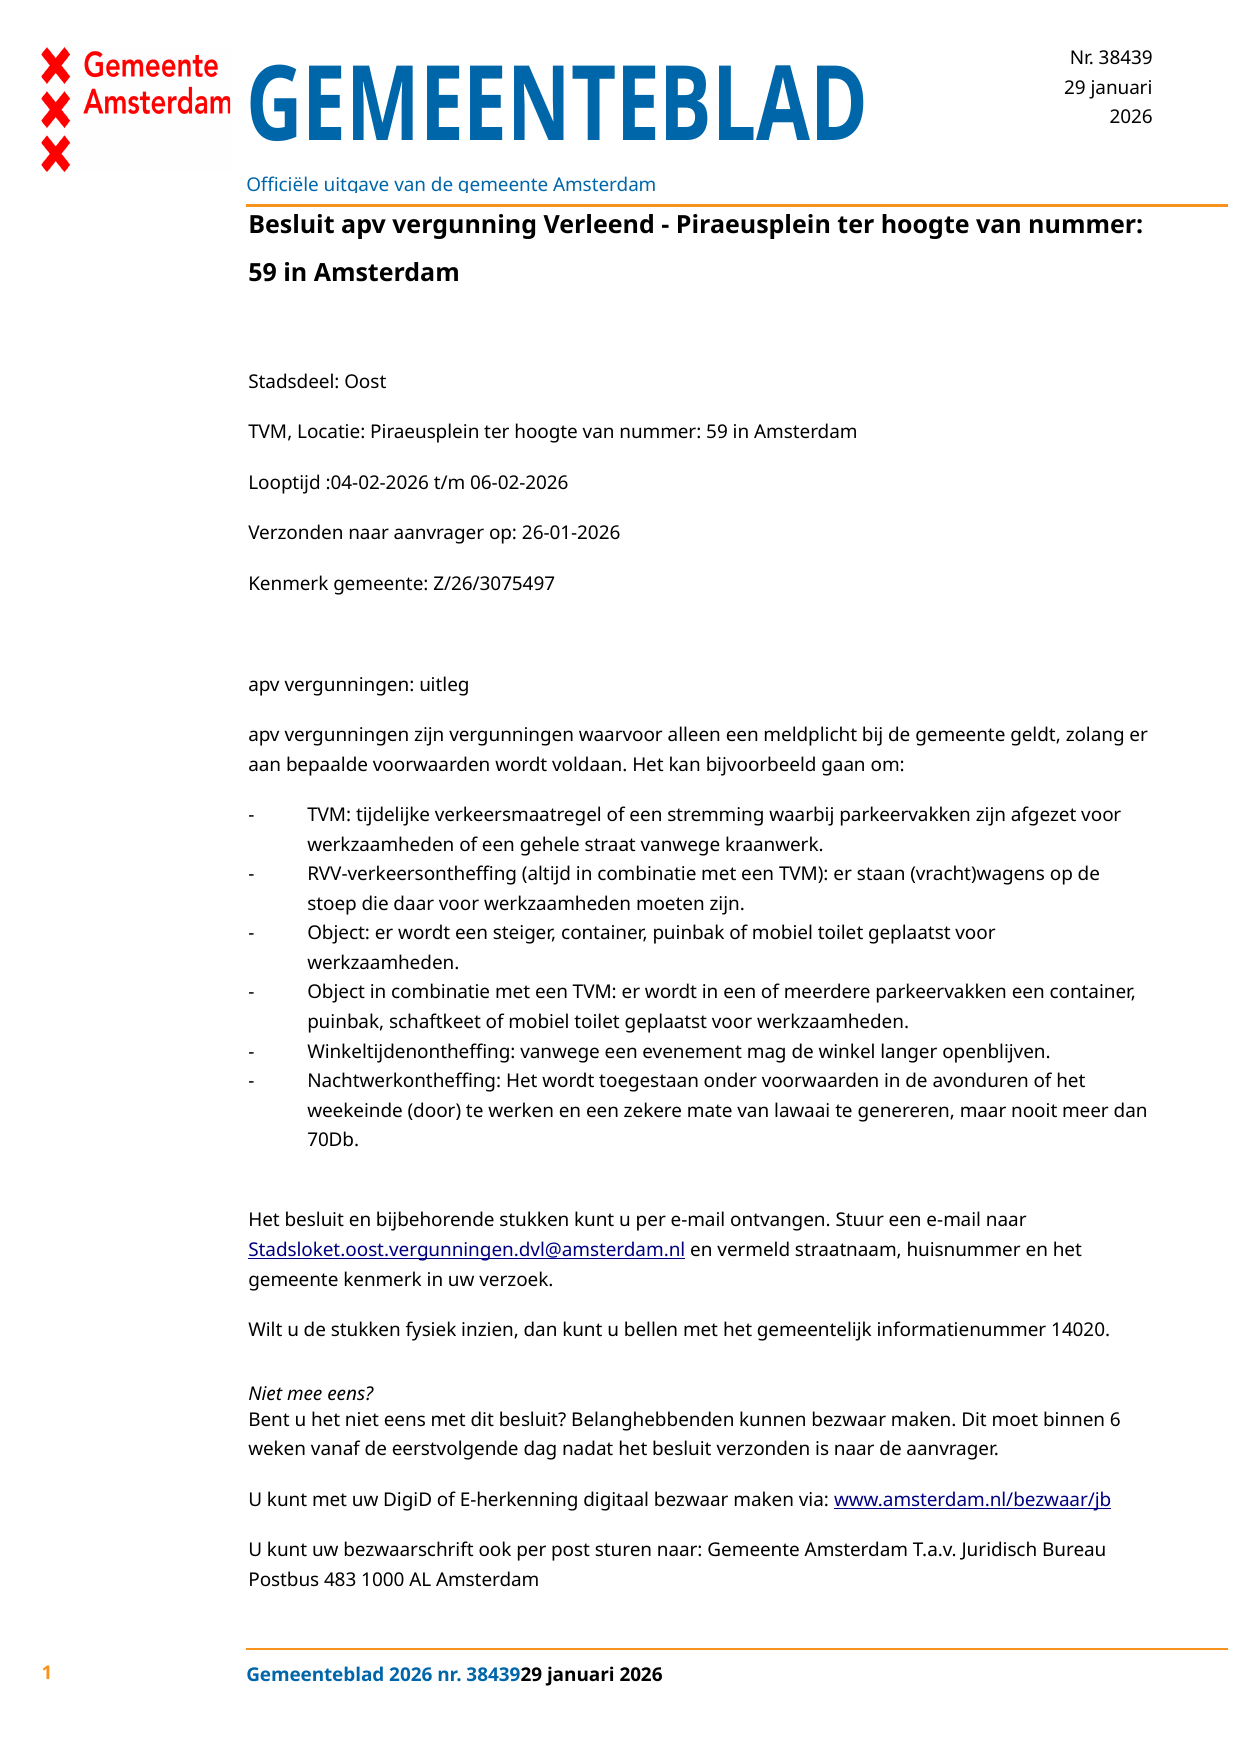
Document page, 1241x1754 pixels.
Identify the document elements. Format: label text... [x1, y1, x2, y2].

text Verzonden naar aanvrager op: 26-01-2026 [248, 519, 1152, 545]
text Kenmerk gemeente: Z/26/3075497 [248, 570, 1152, 596]
text TVM, Locatie: Piraeusplein ter hoogte van nummer: 59 in Amsterdam [248, 419, 1152, 444]
list TVM: tijdelijke verkeersmaatregel of een stremming waarbij parkeervakken zijn afgezet voor werkzaamheden of een gehele straat vanwege kraanwerk. [248, 801, 1152, 857]
text Bent u het niet eens met dit besluit? Belanghebbenden kunnen bezwaar maken. Dit moet binnen 6 weken vanaf de eerstvolgende dag nadat het besluit verzonden is naar de aanvrager. [248, 1406, 1152, 1461]
text Looptijd :04-02-2026 t/m 06-02-2026 [248, 469, 1152, 495]
text Het besluit en bijbehorende stukken kunt u per e-mail ontvangen. Stuur een e-mail naar Stadsloket.oost.vergunningen.dvl@amsterdam.nl en vermeld straatnaam, huisnummer en het gemeente kenmerk in uw verzoek. [248, 1207, 1152, 1292]
text U kunt uw bezwaarschrift ook per post sturen naar: Gemeente Amsterdam T.a.v. Juridisch Bureau Postbus 483 1000 AL Amsterdam [248, 1536, 1152, 1592]
list Object in combinatie met een TVM: er wordt in een of meerdere parkeervakken een container, puinbak, schaftkeet of mobiel toilet geplaatst voor werkzaamheden. [248, 979, 1152, 1034]
text apv vergunningen zijn vergunningen waarvoor alleen een meldplicht bij de gemeente geldt, zolang er aan bepaalde voorwaarden wordt voldaan. Het kan bijvoorbeeld gaan om: [248, 721, 1152, 777]
text U kunt met uw DigiD of E-herkenning digitaal bezwaar maken via: www.amsterdam.nl/bezwaar/jb [248, 1486, 1152, 1512]
text Stadsdeel: Oost [248, 368, 1152, 394]
text Wilt u de stukken fysiek inzien, dan kunt u bellen met het gemeentelijk informatienummer 14020. [248, 1316, 1152, 1342]
text Niet mee eens? [248, 1380, 1152, 1406]
list Object: er wordt een steiger, container, puinbak of mobiel toilet geplaatst voor werkzaamheden. [248, 919, 1152, 975]
text Besluit apv vergunning Verleend - Piraeusplein ter hoogte van nummer: 59 in Amsterdam [248, 207, 1152, 288]
picture [41, 47, 231, 172]
text apv vergunningen: uitleg [248, 671, 1152, 697]
list RVV-verkeersontheffing (altijd in combinatie met een TVM): er staan (vracht)wagens op de stoep die daar voor werkzaamheden moeten zijn. [248, 860, 1152, 916]
list Winkeltijdenontheffing: vanwege een evenement mag de winkel langer openblijven. [248, 1038, 1152, 1064]
list Nachtwerkontheffing: Het wordt toegestaan onder voorwaarden in de avonduren of het weekeinde (door) te werken en een zekere mate van lawaai te genereren, maar nooit meer dan 70Db. [248, 1067, 1152, 1152]
